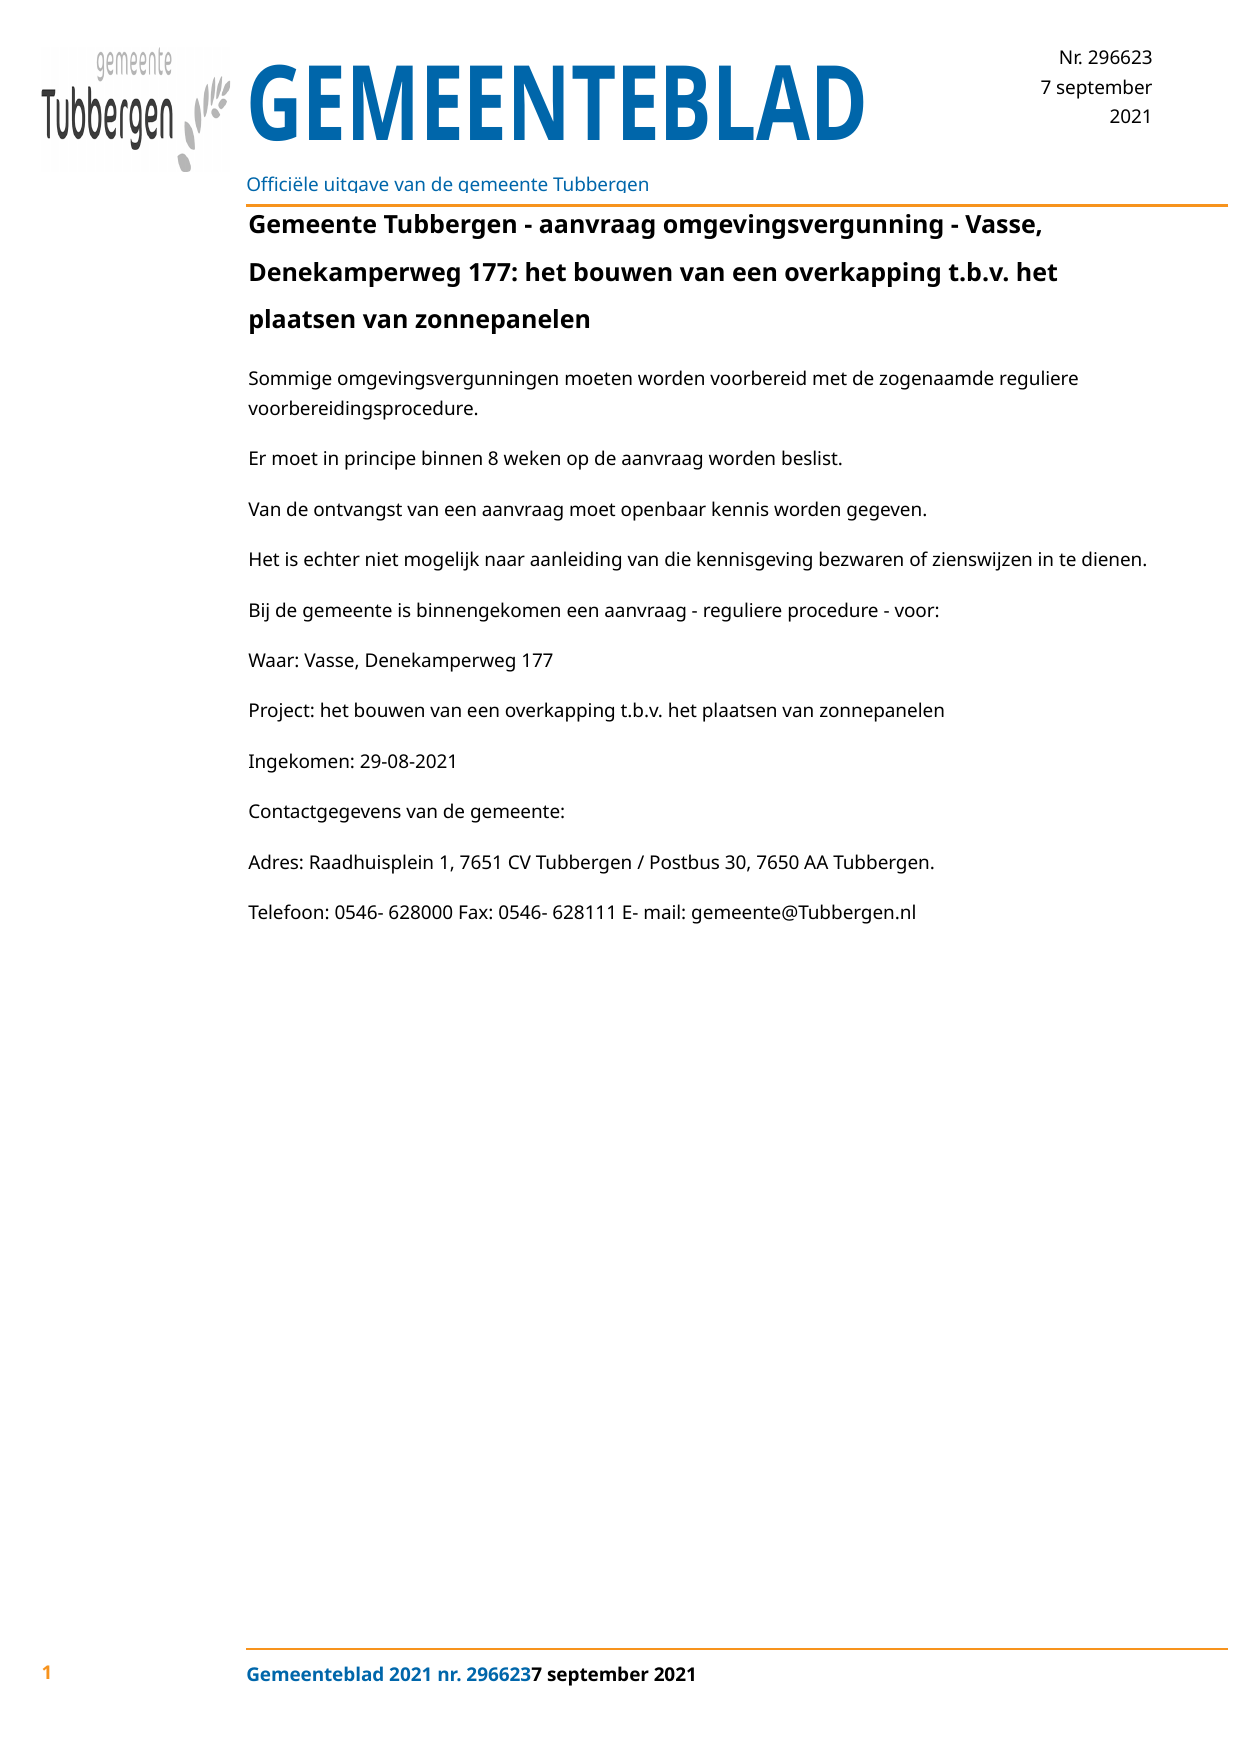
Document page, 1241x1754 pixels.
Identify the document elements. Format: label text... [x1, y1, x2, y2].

text Waar: Vasse, Denekamperweg 177 [248, 647, 1152, 673]
text Project: het bouwen van een overkapping t.b.v. het plaatsen van zonnepanelen [248, 698, 1152, 723]
text Er moet in principe binnen 8 weken op de aanvraag worden beslist. [248, 446, 1152, 471]
text Adres: Raadhuisplein 1, 7651 CV Tubbergen / Postbus 30, 7650 AA Tubbergen. [248, 849, 1152, 874]
text Van de ontvangst van een aanvraag moet openbaar kennis worden gegeven. [248, 496, 1152, 522]
text Telefoon: 0546- 628000 Fax: 0546- 628111 E- mail: gemeente@Tubbergen.nl [248, 899, 1152, 925]
text Gemeente Tubbergen - aanvraag omgevingsvergunning - Vasse, Denekamperweg 177: het bouwen van een overkapping t.b.v. het plaatsen van zonnepanelen [248, 207, 1152, 336]
picture [41, 47, 231, 172]
text Bij de gemeente is binnengekomen een aanvraag - reguliere procedure - voor: [248, 597, 1152, 622]
text Sommige omgevingsvergunningen moeten worden voorbereid met de zogenaamde reguliere voorbereidingsprocedure. [248, 366, 1152, 421]
text Ingekomen: 29-08-2021 [248, 748, 1152, 774]
text Het is echter niet mogelijk naar aanleiding van die kennisgeving bezwaren of zienswijzen in te dienen. [248, 546, 1152, 572]
text Contactgegevens van de gemeente: [248, 798, 1152, 824]
